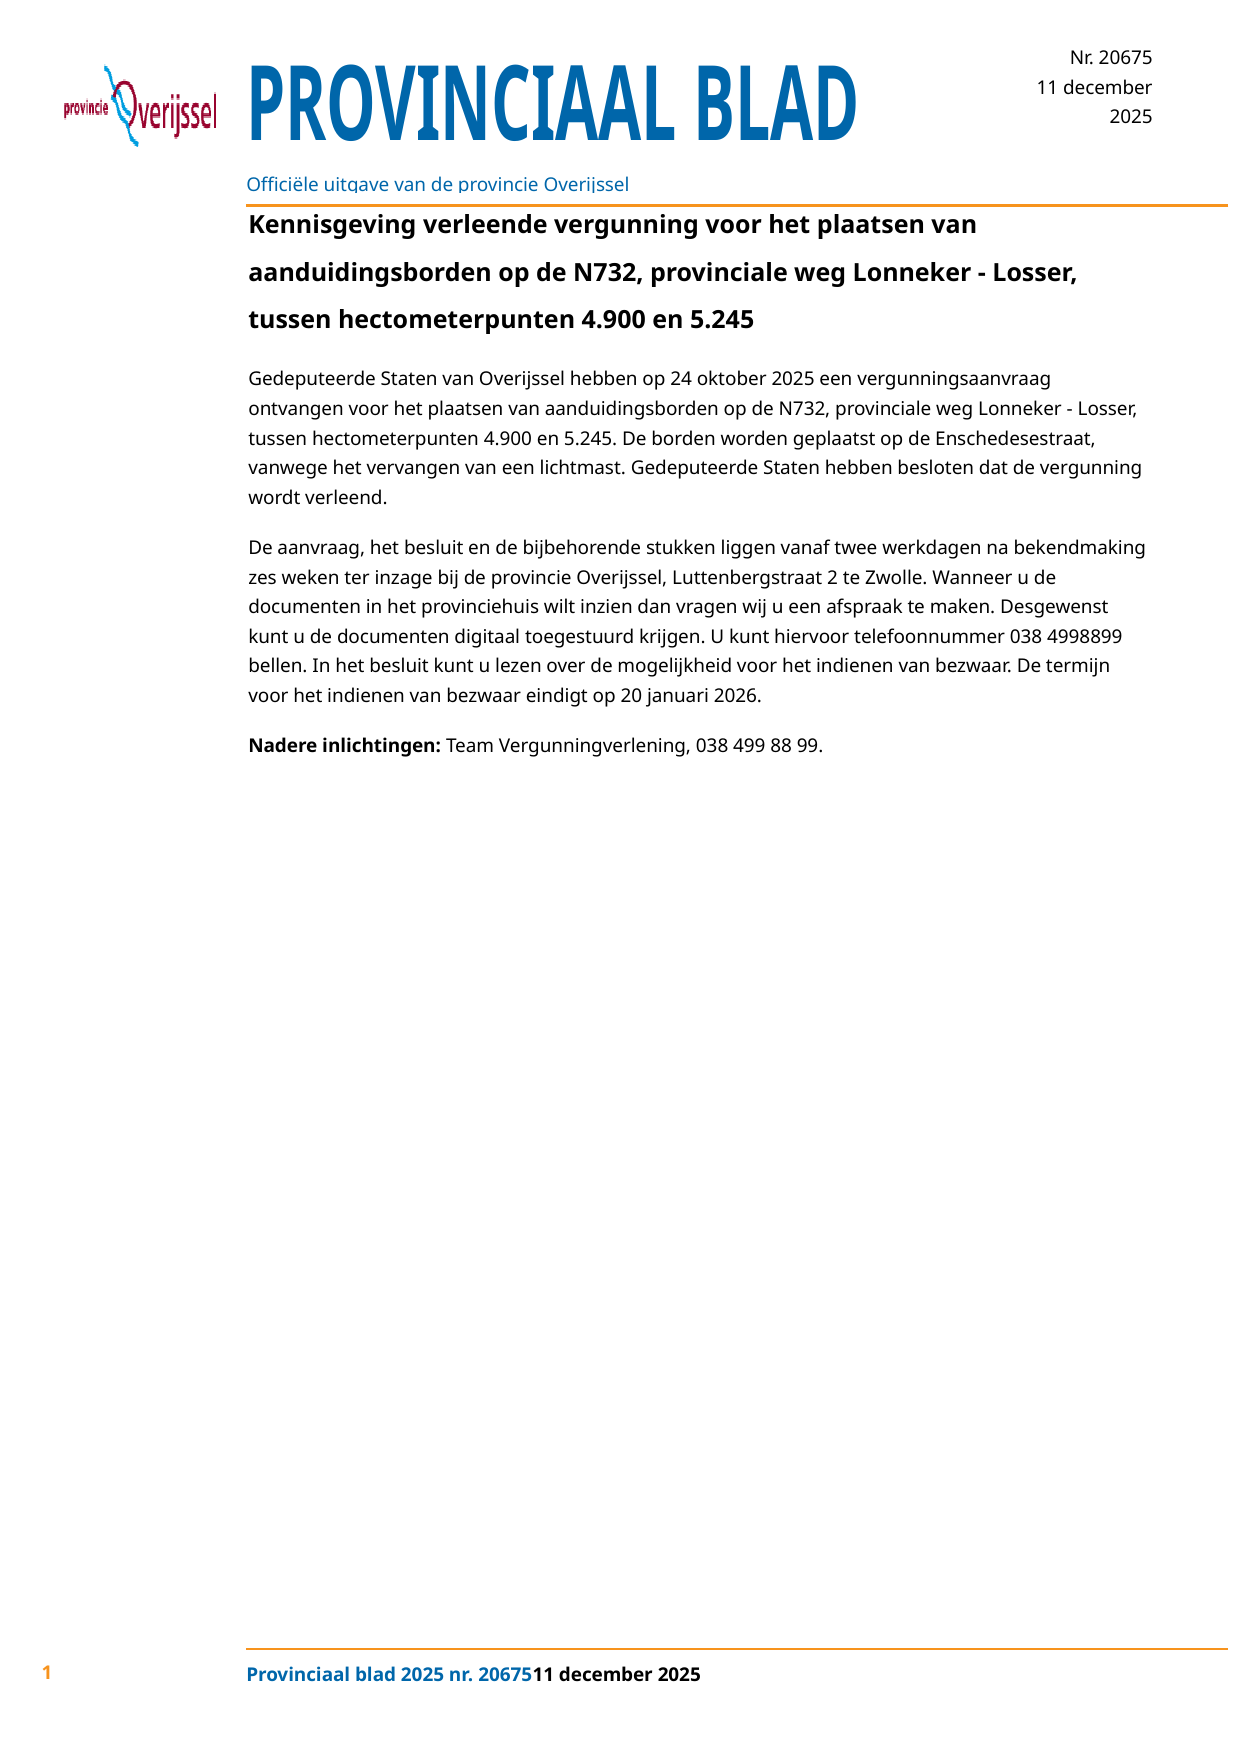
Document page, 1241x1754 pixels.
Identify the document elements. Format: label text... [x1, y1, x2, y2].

text Gedeputeerde Staten van Overijssel hebben op 24 oktober 2025 een vergunningsaanvraag ontvangen voor het plaatsen van aanduidingsborden op de N732, provinciale weg Lonneker - Losser, tussen hectometerpunten 4.900 en 5.245. De borden worden geplaatst op de Enschedesestraat, vanwege het vervangen van een lichtmast. Gedeputeerde Staten hebben besloten dat de vergunning wordt verleend. [248, 366, 1152, 509]
text Kennisgeving verleende vergunning voor het plaatsen van aanduidingsborden op de N732, provinciale weg Lonneker - Losser, tussen hectometerpunten 4.900 en 5.245 [248, 207, 1152, 336]
text Nadere inlichtingen: Team Vergunningverlening, 038 499 88 99. [248, 733, 1152, 758]
picture [41, 47, 231, 172]
text De aanvraag, het besluit en de bijbehorende stukken liggen vanaf twee werkdagen na bekendmaking zes weken ter inzage bij de provincie Overijssel, Luttenbergstraat 2 te Zwolle. Wanneer u de documenten in het provinciehuis wilt inzien dan vragen wij u een afspraak te maken. Desgewenst kunt u de documenten digitaal toegestuurd krijgen. U kunt hiervoor telefoonnummer 038 4998899 bellen. In het besluit kunt u lezen over de mogelijkheid voor het indienen van bezwaar. De termijn voor het indienen van bezwaar eindigt op 20 januari 2026. [248, 534, 1152, 708]
